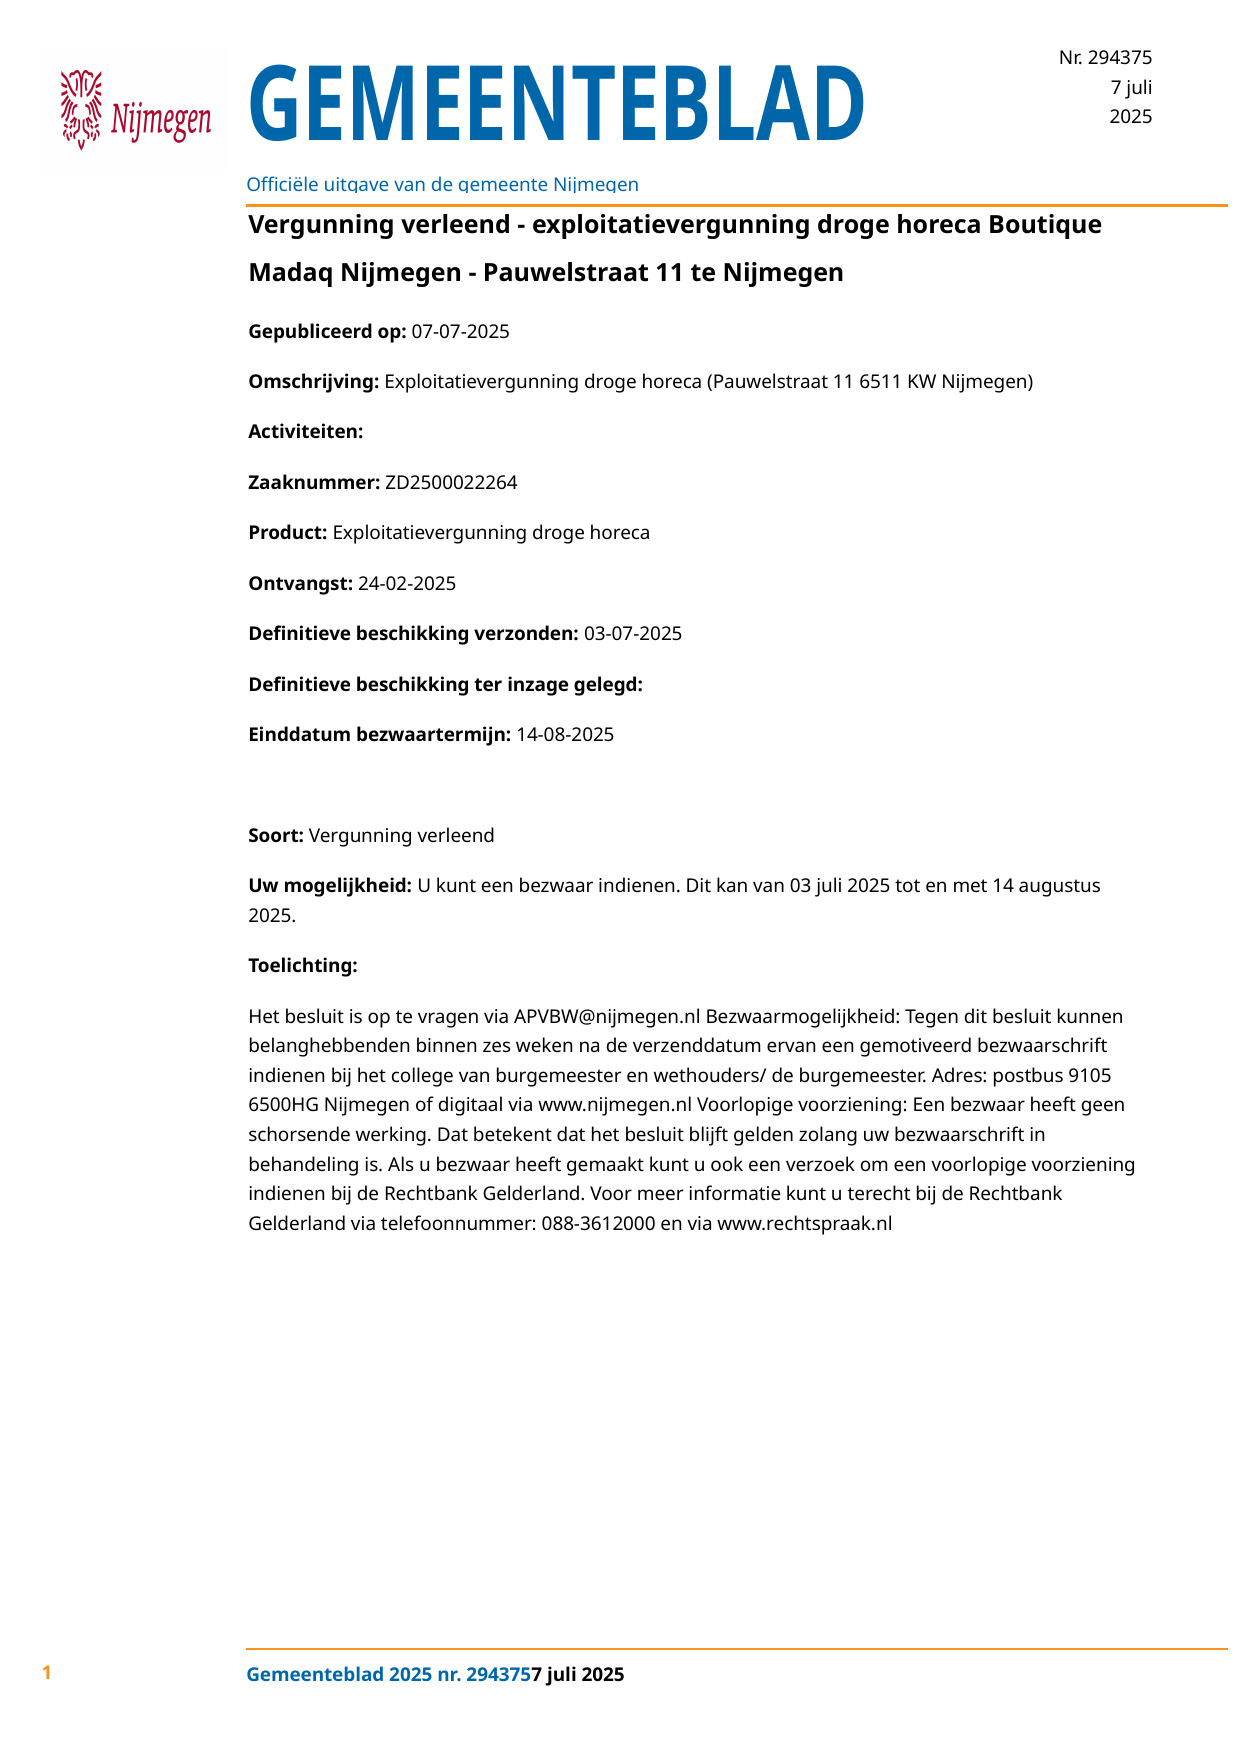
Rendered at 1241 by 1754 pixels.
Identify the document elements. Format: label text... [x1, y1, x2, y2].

text Omschrijving: Exploitatievergunning droge horeca (Pauwelstraat 11 6511 KW Nijmegen) [248, 368, 1152, 394]
text Activiteiten: [248, 419, 1152, 444]
text Product: Exploitatievergunning droge horeca [248, 519, 1152, 545]
text Toelichting: [248, 952, 1152, 978]
picture [41, 47, 231, 172]
text Zaaknummer: ZD2500022264 [248, 469, 1152, 495]
text Einddatum bezwaartermijn: 14-08-2025 [248, 721, 1152, 747]
text Definitieve beschikking verzonden: 03-07-2025 [248, 620, 1152, 646]
text Soort: Vergunning verleend [248, 822, 1152, 848]
text Definitieve beschikking ter inzage gelegd: [248, 671, 1152, 697]
text Gepubliceerd op: 07-07-2025 [248, 318, 1152, 344]
text Vergunning verleend - exploitatievergunning droge horeca Boutique Madaq Nijmegen - Pauwelstraat 11 te Nijmegen [248, 207, 1152, 288]
text Het besluit is op te vragen via APVBW@nijmegen.nl Bezwaarmogelijkheid: Tegen dit besluit kunnen belanghebbenden binnen zes weken na de verzenddatum ervan een gemotiveerd bezwaarschrift indienen bij het college van burgemeester en wethouders/ de burgemeester. Adres: postbus 9105 6500HG Nijmegen of digitaal via www.nijmegen.nl Voorlopige voorziening: Een bezwaar heeft geen schorsende werking. Dat betekent dat het besluit blijft gelden zolang uw bezwaarschrift in behandeling is. Als u bezwaar heeft gemaakt kunt u ook een verzoek om een voorlopige voorziening indienen bij de Rechtbank Gelderland. Voor meer informatie kunt u terecht bij de Rechtbank Gelderland via telefoonnummer: 088-3612000 en via www.rechtspraak.nl [248, 1003, 1152, 1236]
text Ontvangst: 24-02-2025 [248, 570, 1152, 596]
text Uw mogelijkheid: U kunt een bezwaar indienen. Dit kan van 03 juli 2025 tot en met 14 augustus 2025. [248, 872, 1152, 928]
